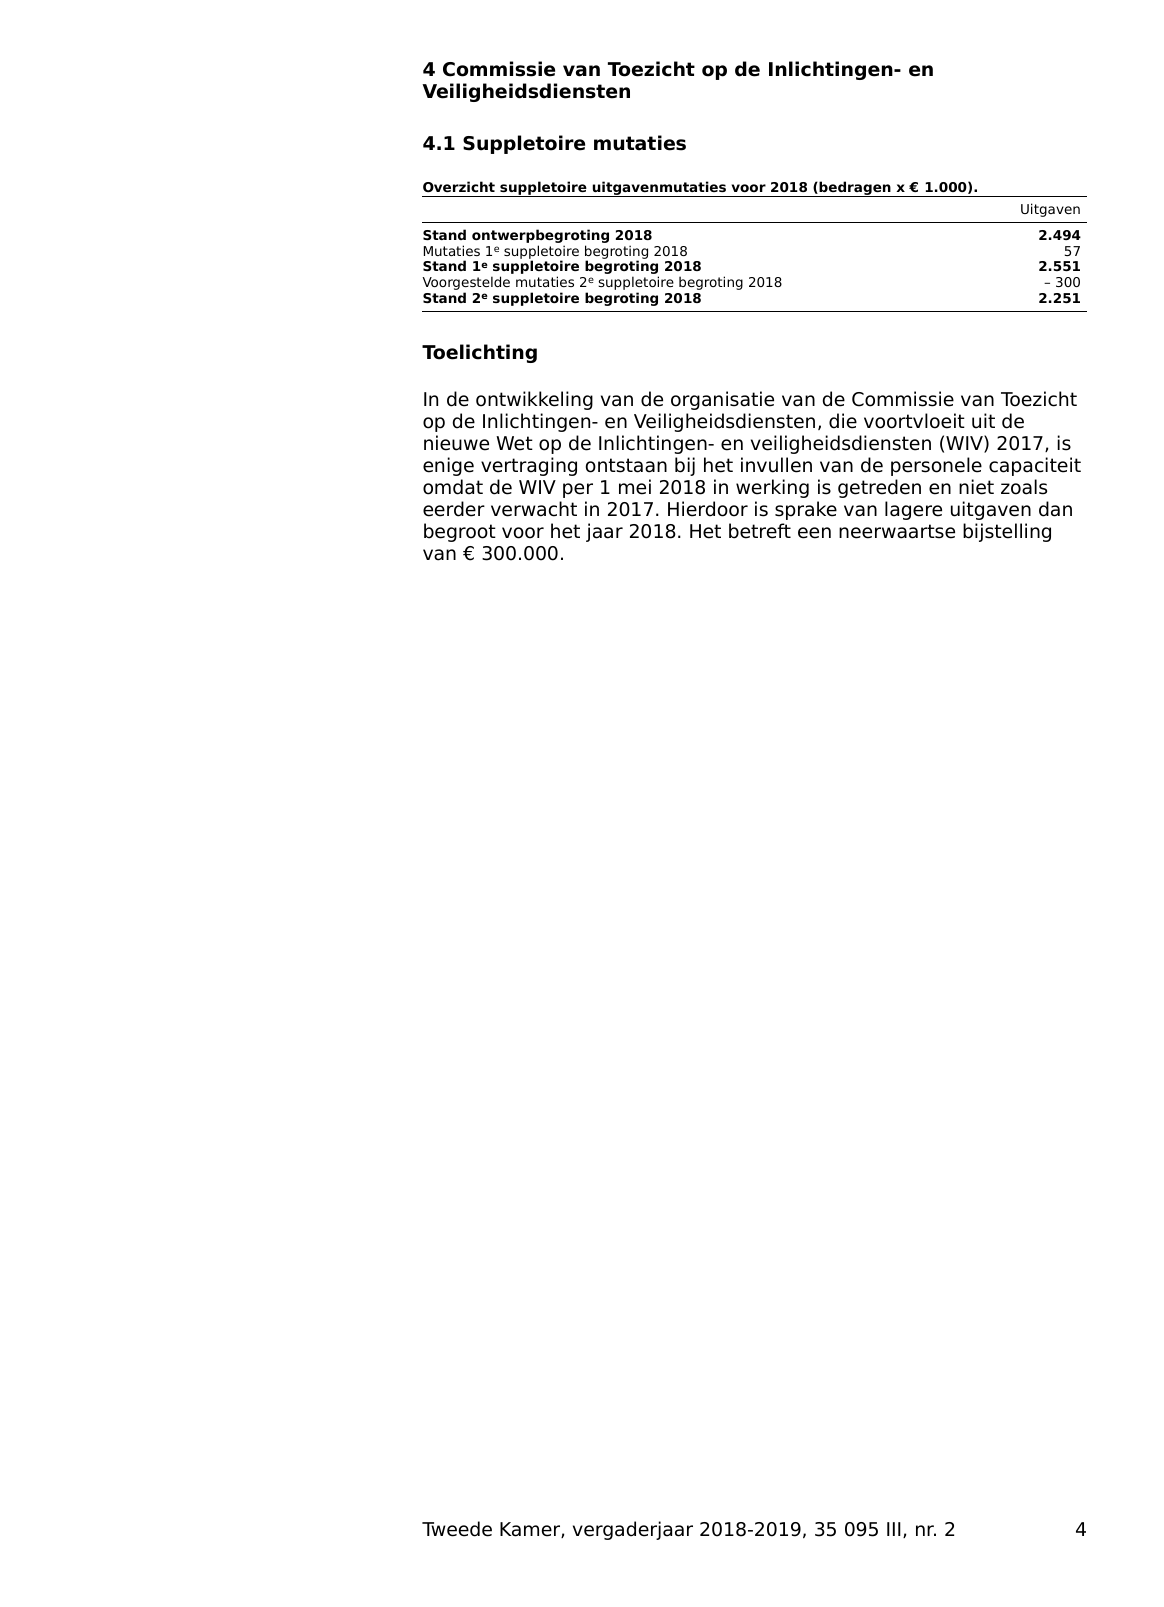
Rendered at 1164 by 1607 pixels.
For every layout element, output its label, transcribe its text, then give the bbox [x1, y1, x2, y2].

subtitle Toelichting [422, 342, 1087, 364]
table_cell 2.251 [954, 291, 1087, 311]
table_cell 57 [954, 243, 1087, 259]
table_cell – 300 [954, 275, 1087, 291]
table_cell Stand ontwerpbegroting 2018 [422, 223, 954, 243]
table_cell Mutaties 1e suppletoire begroting 2018 [422, 243, 954, 259]
text In de ontwikkeling van de organisatie van de Commissie van Toezicht op de Inlichtingen- en Veiligheidsdiensten, die voortvloeit uit de nieuwe Wet op de Inlichtingen- en veiligheidsdiensten (WIV) 2017, is enige vertraging ontstaan bij het invullen van de personele capaciteit omdat de WIV per 1 mei 2018 in werking is getreden en niet zoals eerder verwacht in 2017. Hierdoor is sprake van lagere uitgaven dan begroot voor het jaar 2018. Het betreft een neerwaartse bijstelling van € 300.000. [422, 389, 1087, 565]
table_cell 2.551 [954, 259, 1087, 275]
table_cell Stand 1e suppletoire begroting 2018 [422, 259, 954, 275]
table_cell Stand 2e suppletoire begroting 2018 [422, 291, 954, 311]
subtitle 4 Commissie van Toezicht op de Inlichtingen- en Veiligheidsdiensten [422, 59, 1087, 103]
subtitle 4.1 Suppletoire mutaties [422, 133, 1087, 155]
table_header Overzicht suppletoire uitgavenmutaties voor 2018 (bedragen x € 1.000). [422, 180, 1087, 196]
table_cell Uitgaven [954, 197, 1087, 222]
table_cell [422, 197, 954, 222]
table_cell 2.494 [954, 223, 1087, 243]
table_cell Voorgestelde mutaties 2e suppletoire begroting 2018 [422, 275, 954, 291]
